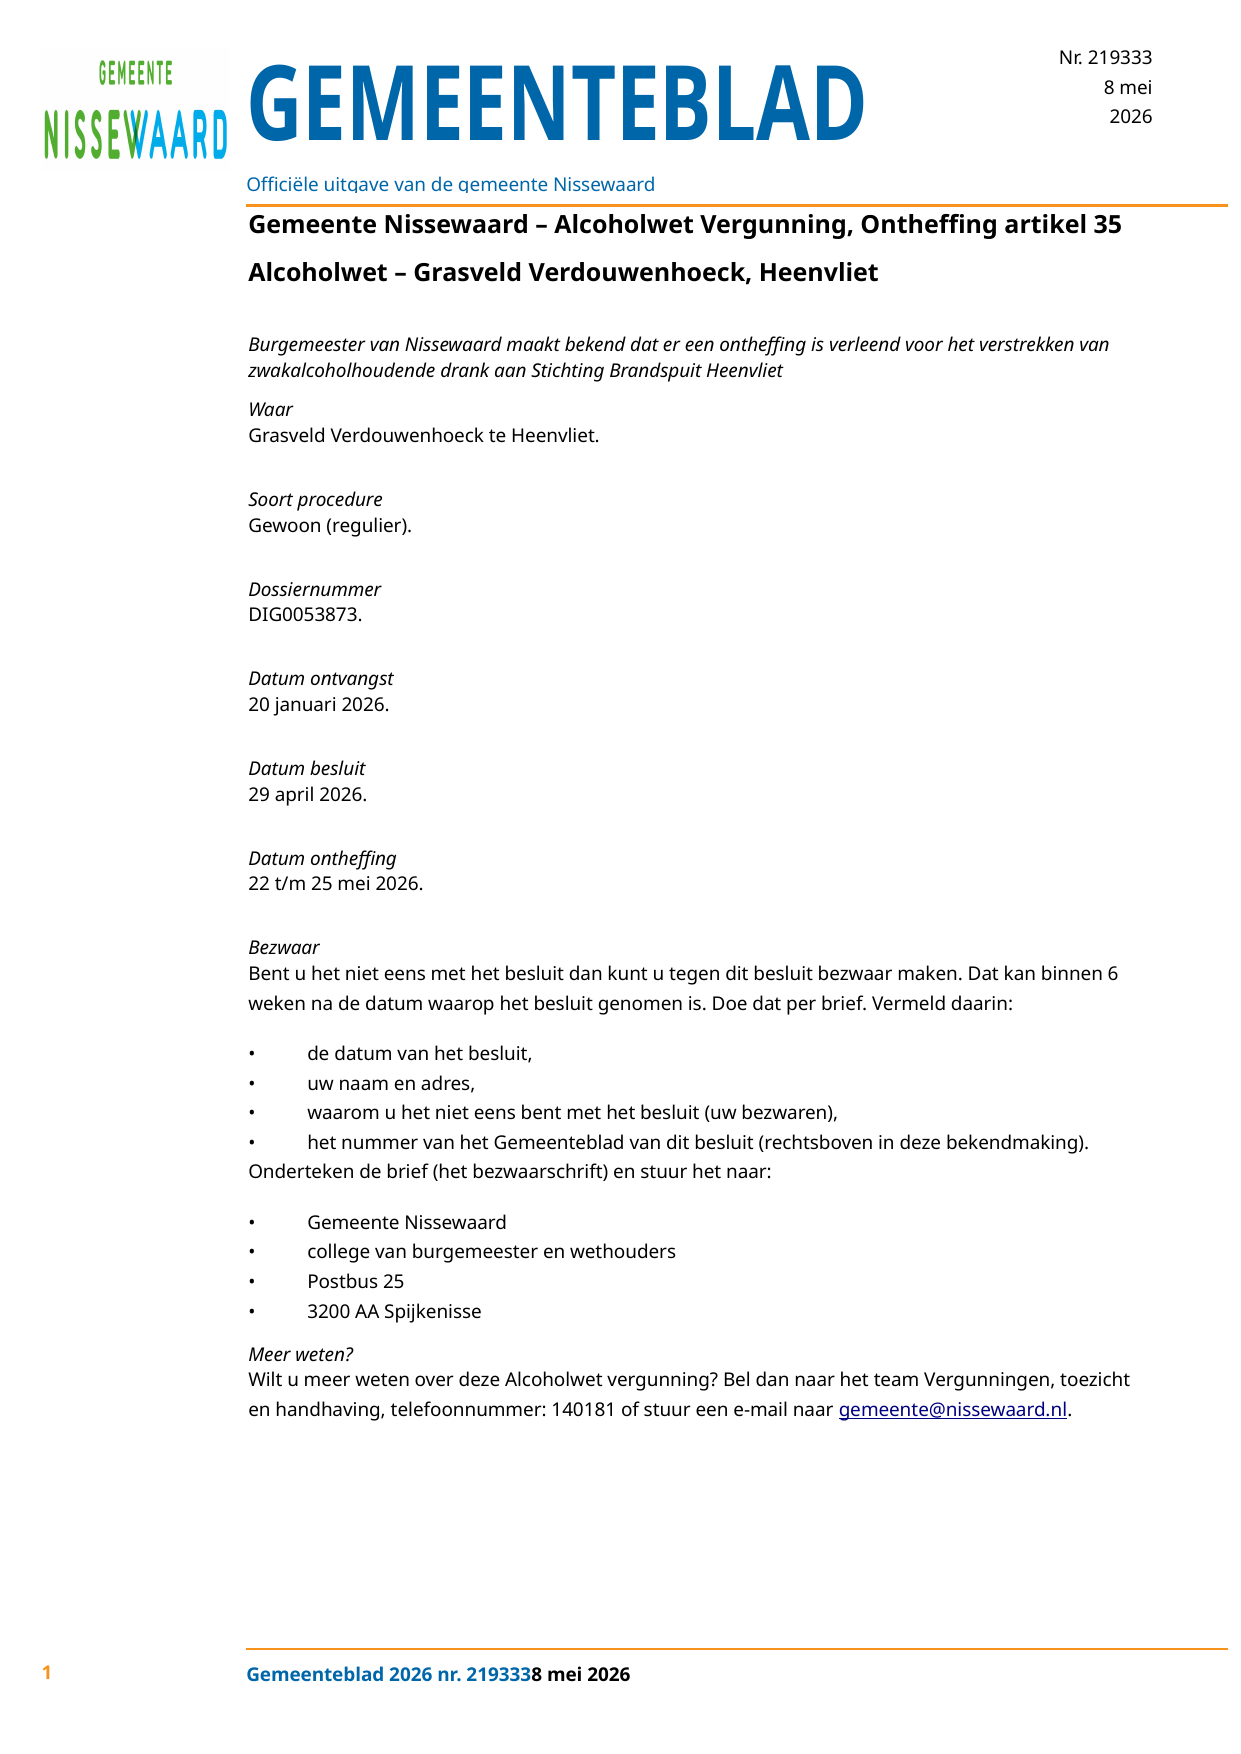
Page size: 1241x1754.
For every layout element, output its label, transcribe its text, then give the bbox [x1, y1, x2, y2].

text Waar [248, 396, 1152, 422]
list Gemeente Nissewaard [248, 1209, 1152, 1235]
list het nummer van het Gemeenteblad van dit besluit (rechtsboven in deze bekendmaking). [248, 1129, 1152, 1155]
text Onderteken de brief (het bezwaarschrift) en stuur het naar: [248, 1159, 1152, 1184]
text Grasveld Verdouwenhoeck te Heenvliet. [248, 422, 1152, 448]
list college van burgemeester en wethouders [248, 1239, 1152, 1264]
text Gewoon (regulier). [248, 512, 1152, 538]
text Burgemeester van Nissewaard maakt bekend dat er een ontheffing is verleend voor het verstrekken van zwakalcoholhoudende drank aan Stichting Brandspuit Heenvliet [248, 331, 1152, 383]
text 29 april 2026. [248, 781, 1152, 807]
text DIG0053873. [248, 602, 1152, 627]
text Datum ontheffing [248, 845, 1152, 871]
text Datum ontvangst [248, 666, 1152, 691]
text Bezwaar [248, 934, 1152, 960]
picture [41, 47, 231, 172]
list uw naam en adres, [248, 1070, 1152, 1096]
list Postbus 25 [248, 1268, 1152, 1294]
text 20 januari 2026. [248, 691, 1152, 717]
text Datum besluit [248, 755, 1152, 781]
text 22 t/m 25 mei 2026. [248, 871, 1152, 896]
list waarom u het niet eens bent met het besluit (uw bezwaren), [248, 1099, 1152, 1125]
text Soort procedure [248, 486, 1152, 512]
text Bent u het niet eens met het besluit dan kunt u tegen dit besluit bezwaar maken. Dat kan binnen 6 weken na de datum waarop het besluit genomen is. Doe dat per brief. Vermeld daarin: [248, 960, 1152, 1016]
text Wilt u meer weten over deze Alcoholwet vergunning? Bel dan naar het team Vergunningen, toezicht en handhaving, telefoonnummer: 140181 of stuur een e-mail naar gemeente@nissewaard.nl. [248, 1367, 1152, 1422]
list 3200 AA Spijkenisse [248, 1298, 1152, 1323]
list de datum van het besluit, [248, 1040, 1152, 1066]
text Dossiernummer [248, 576, 1152, 602]
text Gemeente Nissewaard – Alcoholwet Vergunning, Ontheffing artikel 35 Alcoholwet – Grasveld Verdouwenhoeck, Heenvliet [248, 207, 1152, 288]
text Meer weten? [248, 1341, 1152, 1367]
